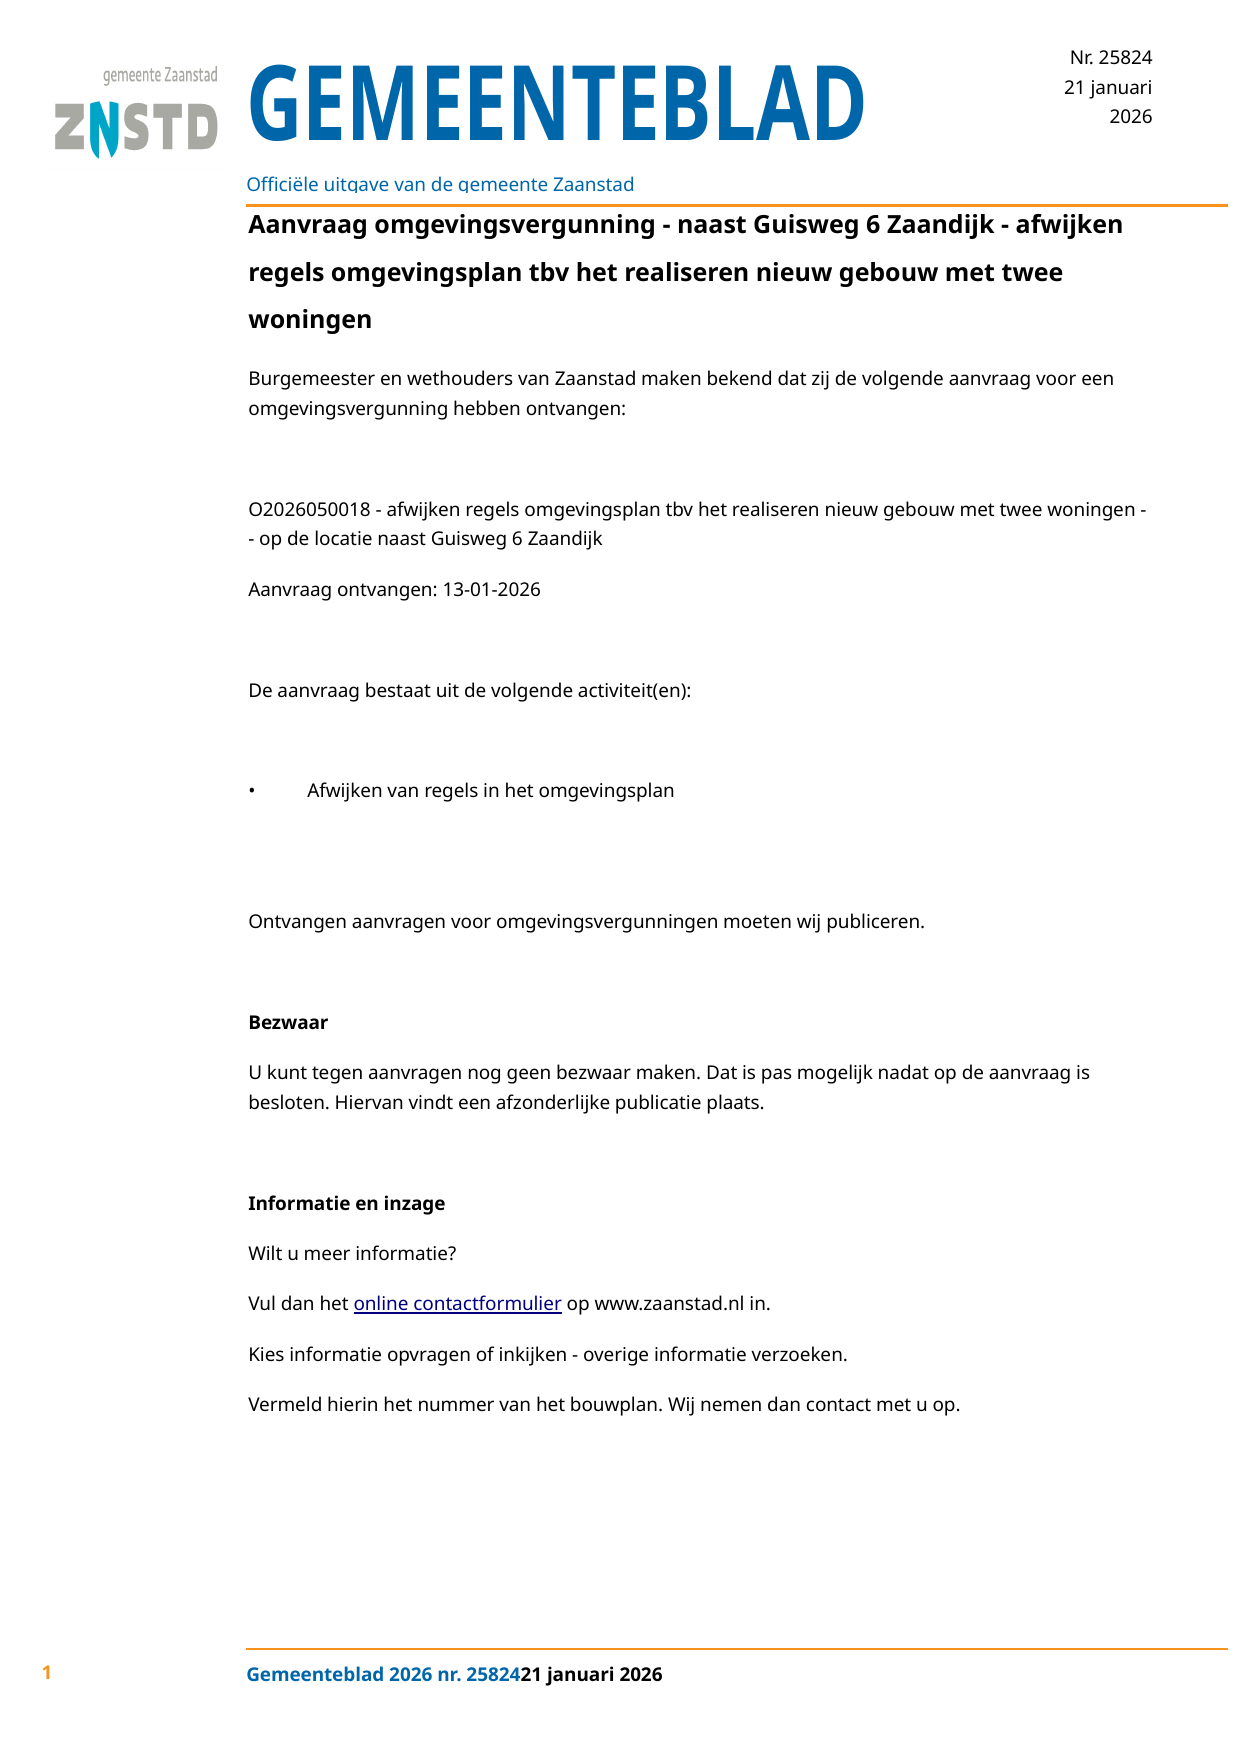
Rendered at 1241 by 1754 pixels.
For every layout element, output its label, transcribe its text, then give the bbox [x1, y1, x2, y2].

text Aanvraag omgevingsvergunning - naast Guisweg 6 Zaandijk - afwijken regels omgevingsplan tbv het realiseren nieuw gebouw met twee woningen [248, 207, 1152, 336]
text Vermeld hierin het nummer van het bouwplan. Wij nemen dan contact met u op. [248, 1391, 1152, 1417]
text Aanvraag ontvangen: 13-01-2026 [248, 576, 1152, 602]
text O2026050018 - afwijken regels omgevingsplan tbv het realiseren nieuw gebouw met twee woningen - - op de locatie naast Guisweg 6 Zaandijk [248, 496, 1152, 551]
text Wilt u meer informatie? [248, 1240, 1152, 1266]
text De aanvraag bestaat uit de volgende activiteit(en): [248, 677, 1152, 702]
list Afwijken van regels in het omgevingsplan [248, 778, 1152, 803]
text Informatie en inzage [248, 1190, 1152, 1215]
text Vul dan het online contactformulier op www.zaanstad.nl in. [248, 1291, 1152, 1316]
text U kunt tegen aanvragen nog geen bezwaar maken. Dat is pas mogelijk nadat op de aanvraag is besloten. Hiervan vindt een afzonderlijke publicatie plaats. [248, 1059, 1152, 1114]
text Burgemeester en wethouders van Zaanstad maken bekend dat zij de volgende aanvraag voor een omgevingsvergunning hebben ontvangen: [248, 366, 1152, 421]
text Kies informatie opvragen of inkijken - overige informatie verzoeken. [248, 1341, 1152, 1367]
picture [41, 47, 231, 172]
text Ontvangen aanvragen voor omgevingsvergunningen moeten wij publiceren. [248, 908, 1152, 934]
text Bezwaar [248, 1009, 1152, 1034]
